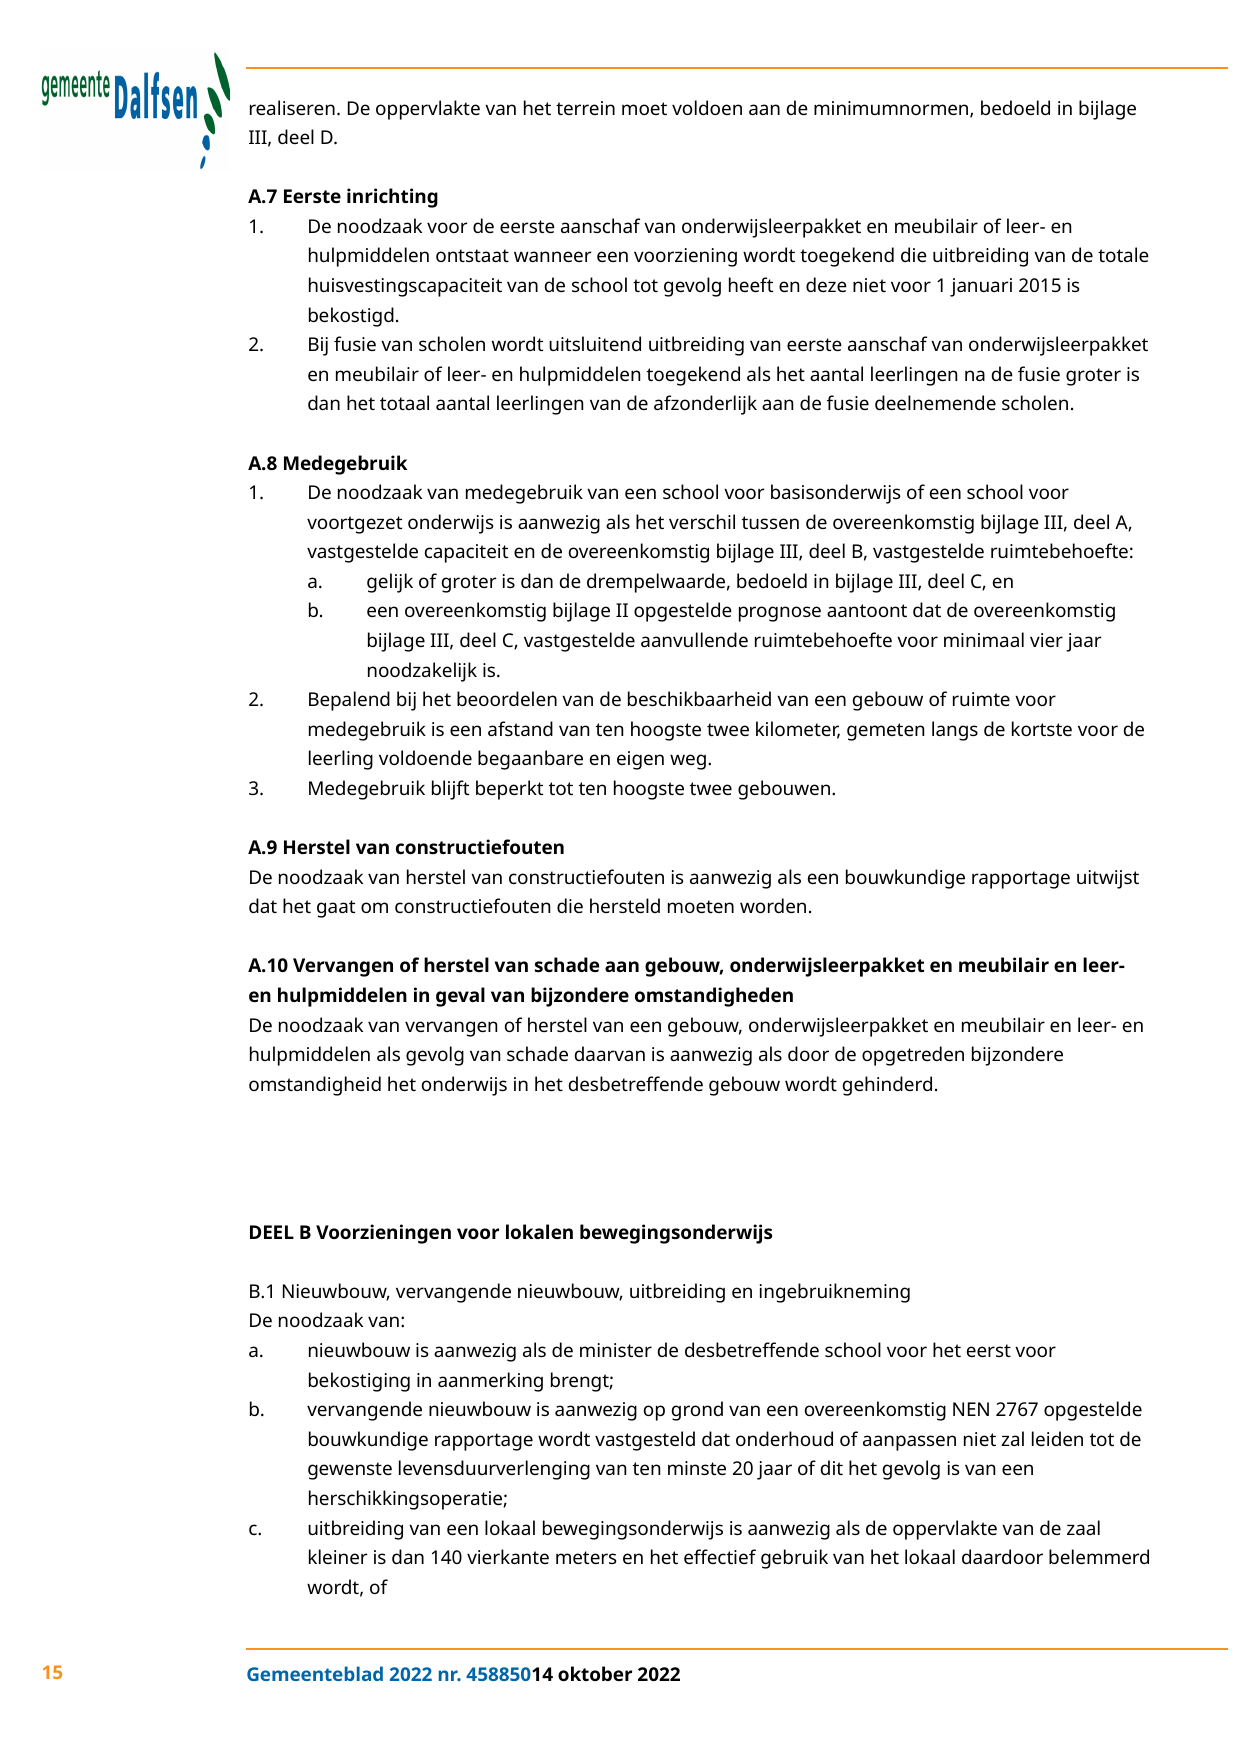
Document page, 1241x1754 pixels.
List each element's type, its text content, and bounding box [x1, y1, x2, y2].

list De noodzaak van medegebruik van een school voor basisonderwijs of een school voor voortgezet onderwijs is aanwezig als het verschil tussen de overeenkomstig bijlage III, deel A, vastgestelde capaciteit en de overeenkomstig bijlage III, deel B, vastgestelde ruimtebehoefte: [248, 479, 1152, 564]
list Bij fusie van scholen wordt uitsluitend uitbreiding van eerste aanschaf van onderwijsleerpakket en meubilair of leer- en hulpmiddelen toegekend als het aantal leerlingen na de fusie groter is dan het totaal aantal leerlingen van de afzonderlijk aan de fusie deelnemende scholen. [248, 331, 1152, 416]
list gelijk of groter is dan de drempelwaarde, bedoeld in bijlage III, deel C, en [307, 568, 1152, 594]
list een overeenkomstig bijlage II opgestelde prognose aantoont dat de overeenkomstig bijlage III, deel C, vastgestelde aanvullende ruimtebehoefte voor minimaal vier jaar noodzakelijk is. [307, 598, 1152, 683]
list vervangende nieuwbouw is aanwezig op grond van een overeenkomstig NEN 2767 opgestelde bouwkundige rapportage wordt vastgesteld dat onderhoud of aanpassen niet zal leiden tot de gewenste levensduurverlenging van ten minste 20 jaar of dit het gevolg is van een herschikkingsoperatie; [248, 1396, 1152, 1511]
list uitbreiding van een lokaal bewegingsonderwijs is aanwezig als de oppervlakte van de zaal kleiner is dan 140 vierkante meters en het effectief gebruik van het lokaal daardoor belemmerd wordt, of [248, 1515, 1152, 1600]
list Bepalend bij het beoordelen van de beschikbaarheid van een gebouw of ruimte voor medegebruik is een afstand van ten hoogste twee kilometer, gemeten langs de kortste voor de leerling voldoende begaanbare en eigen weg. [248, 686, 1152, 771]
text De noodzaak van: [248, 1308, 1152, 1333]
list De noodzaak voor de eerste aanschaf van onderwijsleerpakket en meubilair of leer- en hulpmiddelen ontstaat wanneer een voorziening wordt toegekend die uitbreiding van de totale huisvestingscapaciteit van de school tot gevolg heeft en deze niet voor 1 januari 2015 is bekostigd. [248, 213, 1152, 328]
text A.7 Eerste inrichting [248, 183, 1152, 209]
text De noodzaak van vervangen of herstel van een gebouw, onderwijsleerpakket en meubilair en leer- en hulpmiddelen als gevolg van schade daarvan is aanwezig als door de opgetreden bijzondere omstandigheid het onderwijs in het desbetreffende gebouw wordt gehinderd. [248, 1012, 1152, 1097]
text A.8 Medegebruik [248, 450, 1152, 476]
list nieuwbouw is aanwezig als de minister de desbetreffende school voor het eerst voor bekostiging in aanmerking brengt; [248, 1337, 1152, 1393]
text A.9 Herstel van constructiefouten [248, 834, 1152, 860]
text DEEL B Voorzieningen voor lokalen bewegingsonderwijs [248, 1219, 1152, 1245]
list Medegebruik blijft beperkt tot ten hoogste twee gebouwen. [248, 775, 1152, 801]
text A.10 Vervangen of herstel van schade aan gebouw, onderwijsleerpakket en meubilair en leer- en hulpmiddelen in geval van bijzondere omstandigheden [248, 953, 1152, 1008]
picture [41, 47, 231, 172]
text realiseren. De oppervlakte van het terrein moet voldoen aan de minimumnormen, bedoeld in bijlage III, deel D. [248, 95, 1152, 150]
text De noodzaak van herstel van constructiefouten is aanwezig als een bouwkundige rapportage uitwijst dat het gaat om constructiefouten die hersteld moeten worden. [248, 864, 1152, 919]
text B.1 Nieuwbouw, vervangende nieuwbouw, uitbreiding en ingebruikneming [248, 1278, 1152, 1304]
